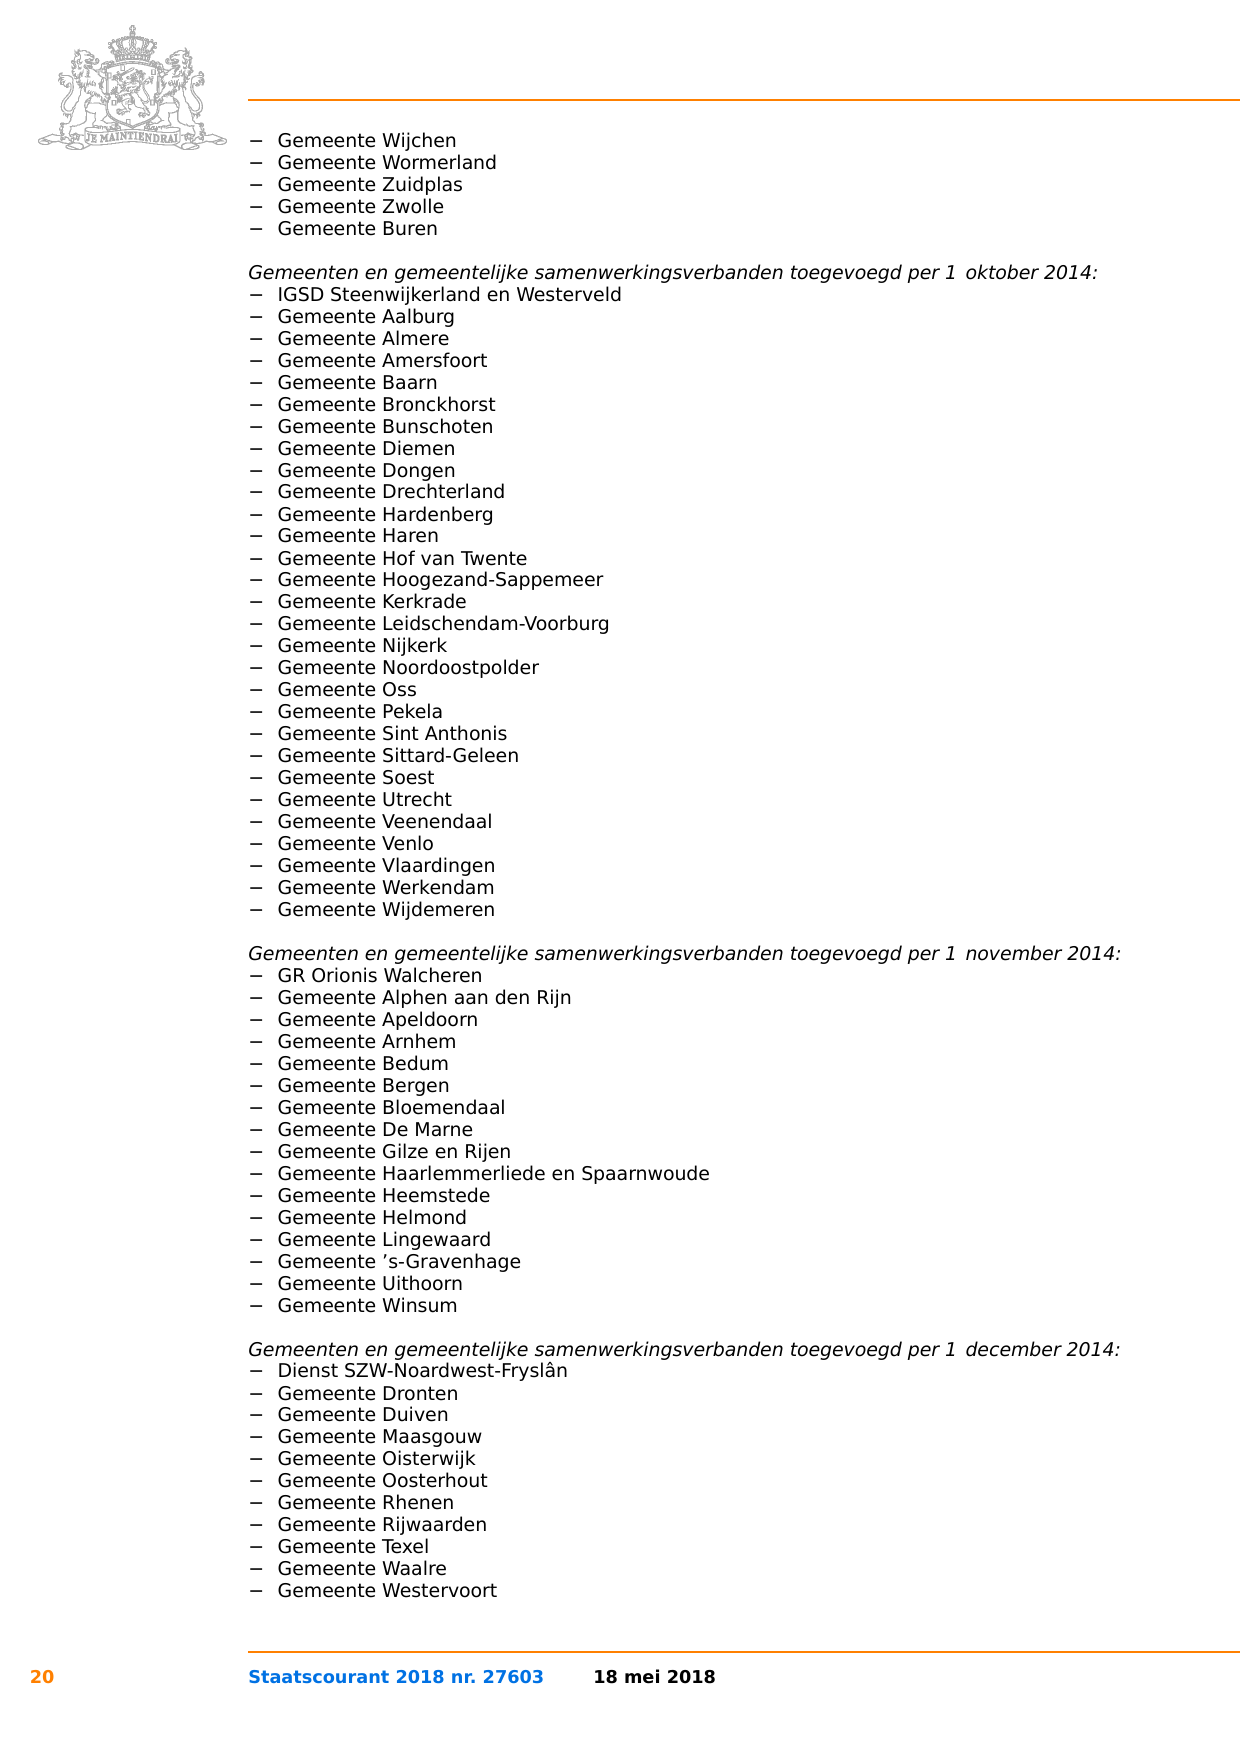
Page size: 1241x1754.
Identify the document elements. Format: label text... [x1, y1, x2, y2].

text − Gemeente Soest [248, 767, 1163, 789]
text − Gemeente Helmond [248, 1207, 1163, 1229]
text − Gemeente Haarlemmerliede en Spaarnwoude [248, 1163, 1163, 1185]
text − Gemeente Oisterwijk [248, 1448, 1163, 1470]
text − Gemeente Aalburg [248, 306, 1163, 328]
text − Dienst SZW-Noardwest-Fryslân [248, 1360, 1163, 1382]
text − Gemeente Hoogezand-Sappemeer [248, 569, 1163, 591]
text − Gemeente Vlaardingen [248, 855, 1163, 877]
text − Gemeente Veenendaal [248, 811, 1163, 833]
text − Gemeente Alphen aan den Rijn [248, 987, 1163, 1009]
text − Gemeente Baarn [248, 372, 1163, 393]
text − Gemeente Nijkerk [248, 635, 1163, 657]
text − Gemeente Winsum [248, 1294, 1163, 1317]
text Gemeenten en gemeentelijke samenwerkingsverbanden toegevoegd per 1 november 2014: [248, 943, 1163, 965]
text − Gemeente Wormerland [248, 152, 1163, 174]
picture [38, 25, 227, 150]
text − Gemeente ’s-Gravenhage [248, 1251, 1163, 1273]
text − Gemeente Westervoort [248, 1580, 1163, 1602]
text − Gemeente Oss [248, 679, 1163, 701]
text − Gemeente Werkendam [248, 877, 1163, 899]
text Gemeenten en gemeentelijke samenwerkingsverbanden toegevoegd per 1 december 2014: [248, 1338, 1163, 1360]
text − Gemeente Pekela [248, 701, 1163, 723]
text − GR Orionis Walcheren [248, 965, 1163, 987]
text − Gemeente Rhenen [248, 1492, 1163, 1514]
text − Gemeente Sittard-Geleen [248, 745, 1163, 767]
text − Gemeente Almere [248, 328, 1163, 349]
text − Gemeente Amersfoort [248, 349, 1163, 372]
text − Gemeente Bloemendaal [248, 1097, 1163, 1119]
text − Gemeente De Marne [248, 1119, 1163, 1141]
text − Gemeente Apeldoorn [248, 1009, 1163, 1031]
text − Gemeente Heemstede [248, 1185, 1163, 1207]
text − Gemeente Zuidplas [248, 174, 1163, 196]
text − Gemeente Bunschoten [248, 416, 1163, 437]
text − Gemeente Sint Anthonis [248, 723, 1163, 745]
text − Gemeente Haren [248, 525, 1163, 547]
text − Gemeente Maasgouw [248, 1426, 1163, 1448]
text − Gemeente Venlo [248, 833, 1163, 855]
text − Gemeente Bronckhorst [248, 393, 1163, 416]
text − Gemeente Zwolle [248, 196, 1163, 218]
text − Gemeente Oosterhout [248, 1470, 1163, 1492]
text − Gemeente Noordoostpolder [248, 657, 1163, 679]
text − Gemeente Wijchen [248, 130, 1163, 152]
text − Gemeente Diemen [248, 437, 1163, 459]
text − Gemeente Wijdemeren [248, 899, 1163, 921]
text − Gemeente Gilze en Rijen [248, 1141, 1163, 1163]
text − Gemeente Dongen [248, 459, 1163, 481]
text − Gemeente Lingewaard [248, 1229, 1163, 1251]
text − Gemeente Dronten [248, 1382, 1163, 1404]
text − Gemeente Bedum [248, 1053, 1163, 1075]
text − IGSD Steenwijkerland en Westerveld [248, 284, 1163, 306]
text − Gemeente Utrecht [248, 789, 1163, 811]
text − Gemeente Uithoorn [248, 1273, 1163, 1294]
text − Gemeente Hardenberg [248, 503, 1163, 525]
text − Gemeente Leidschendam-Voorburg [248, 613, 1163, 635]
text − Gemeente Texel [248, 1536, 1163, 1558]
text − Gemeente Drechterland [248, 481, 1163, 503]
text Gemeenten en gemeentelijke samenwerkingsverbanden toegevoegd per 1 oktober 2014: [248, 262, 1163, 284]
text − Gemeente Hof van Twente [248, 547, 1163, 569]
text − Gemeente Waalre [248, 1558, 1163, 1580]
text − Gemeente Duiven [248, 1404, 1163, 1426]
text − Gemeente Buren [248, 218, 1163, 240]
text − Gemeente Rijwaarden [248, 1514, 1163, 1536]
text − Gemeente Bergen [248, 1075, 1163, 1097]
text − Gemeente Kerkrade [248, 591, 1163, 613]
text − Gemeente Arnhem [248, 1031, 1163, 1053]
